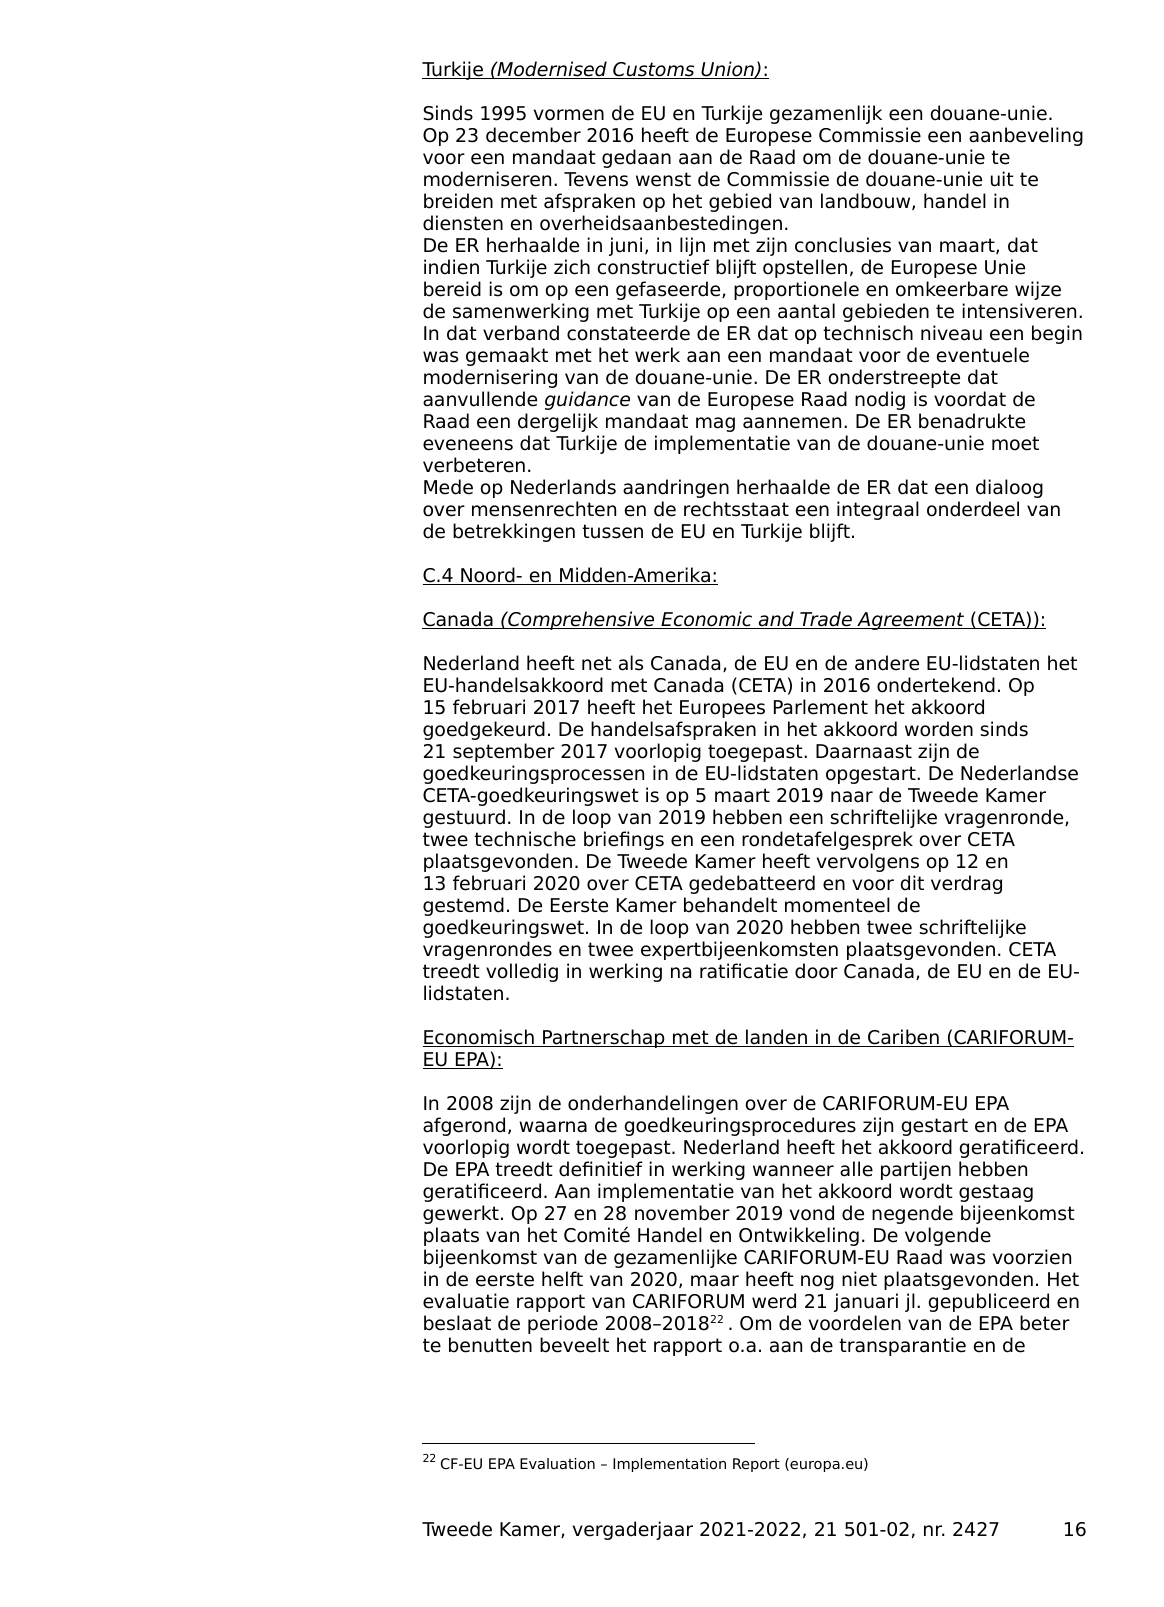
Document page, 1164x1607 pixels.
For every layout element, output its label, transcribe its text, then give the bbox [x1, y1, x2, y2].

subtitle Canada (Comprehensive Economic and Trade Agreement (CETA)): [422, 609, 1087, 631]
subtitle Economisch Partnerschap met de landen in de Cariben (CARIFORUM-EU EPA): [422, 1027, 1087, 1071]
text Nederland heeft net als Canada, de EU en de andere EU-lidstaten het EU-handelsakkoord met Canada (CETA) in 2016 ondertekend. Op 15 februari 2017 heeft het Europees Parlement het akkoord goedgekeurd. De handelsafspraken in het akkoord worden sinds 21 september 2017 voorlopig toegepast. Daarnaast zijn de goedkeuringsprocessen in de EU-lidstaten opgestart. De Nederlandse CETA-goedkeuringswet is op 5 maart 2019 naar de Tweede Kamer gestuurd. In de loop van 2019 hebben een schriftelijke vragenronde, twee technische briefings en een rondetafelgesprek over CETA plaatsgevonden. De Tweede Kamer heeft vervolgens op 12 en 13 februari 2020 over CETA gedebatteerd en voor dit verdrag gestemd. De Eerste Kamer behandelt momenteel de goedkeuringswet. In de loop van 2020 hebben twee schriftelijke vragenrondes en twee expertbijeenkomsten plaatsgevonden. CETA treedt volledig in werking na ratificatie door Canada, de EU en de EU-lidstaten. [422, 653, 1087, 1005]
text Sinds 1995 vormen de EU en Turkije gezamenlijk een douane-unie. Op 23 december 2016 heeft de Europese Commissie een aanbeveling voor een mandaat gedaan aan de Raad om de douane-unie te moderniseren. Tevens wenst de Commissie de douane-unie uit te breiden met afspraken op het gebied van landbouw, handel in diensten en overheidsaanbestedingen. [422, 103, 1087, 235]
subtitle Turkije (Modernised Customs Union): [422, 59, 1087, 81]
text Mede op Nederlands aandringen herhaalde de ER dat een dialoog over mensenrechten en de rechtsstaat een integraal onderdeel van de betrekkingen tussen de EU en Turkije blijft. [422, 477, 1087, 543]
text De ER herhaalde in juni, in lijn met zijn conclusies van maart, dat indien Turkije zich constructief blijft opstellen, de Europese Unie bereid is om op een gefaseerde, proportionele en omkeerbare wijze de samenwerking met Turkije op een aantal gebieden te intensiveren. In dat verband constateerde de ER dat op technisch niveau een begin was gemaakt met het werk aan een mandaat voor de eventuele modernisering van de douane-unie. De ER onderstreepte dat aanvullende guidance van de Europese Raad nodig is voordat de Raad een dergelijk mandaat mag aannemen. De ER benadrukte eveneens dat Turkije de implementatie van de douane-unie moet verbeteren. [422, 235, 1087, 477]
subtitle C.4 Noord- en Midden-Amerika: [422, 565, 1087, 587]
text CF-EU EPA Evaluation – Implementation Report (europa.eu) [422, 1452, 1087, 1474]
text In 2008 zijn de onderhandelingen over de CARIFORUM-EU EPA afgerond, waarna de goedkeuringsprocedures zijn gestart en de EPA voorlopig wordt toegepast. Nederland heeft het akkoord geratificeerd. De EPA treedt definitief in werking wanneer alle partijen hebben geratificeerd. Aan implementatie van het akkoord wordt gestaag gewerkt. Op 27 en 28 november 2019 vond de negende bijeenkomst plaats van het Comité Handel en Ontwikkeling. De volgende bijeenkomst van de gezamenlijke CARIFORUM-EU Raad was voorzien in de eerste helft van 2020, maar heeft nog niet plaatsgevonden. Het evaluatie rapport van CARIFORUM werd 21 januari jl. gepubliceerd en beslaat de periode 2008–2018. Om de voordelen van de EPA beter te benutten beveelt het rapport o.a. aan de transparantie en de [422, 1093, 1087, 1357]
